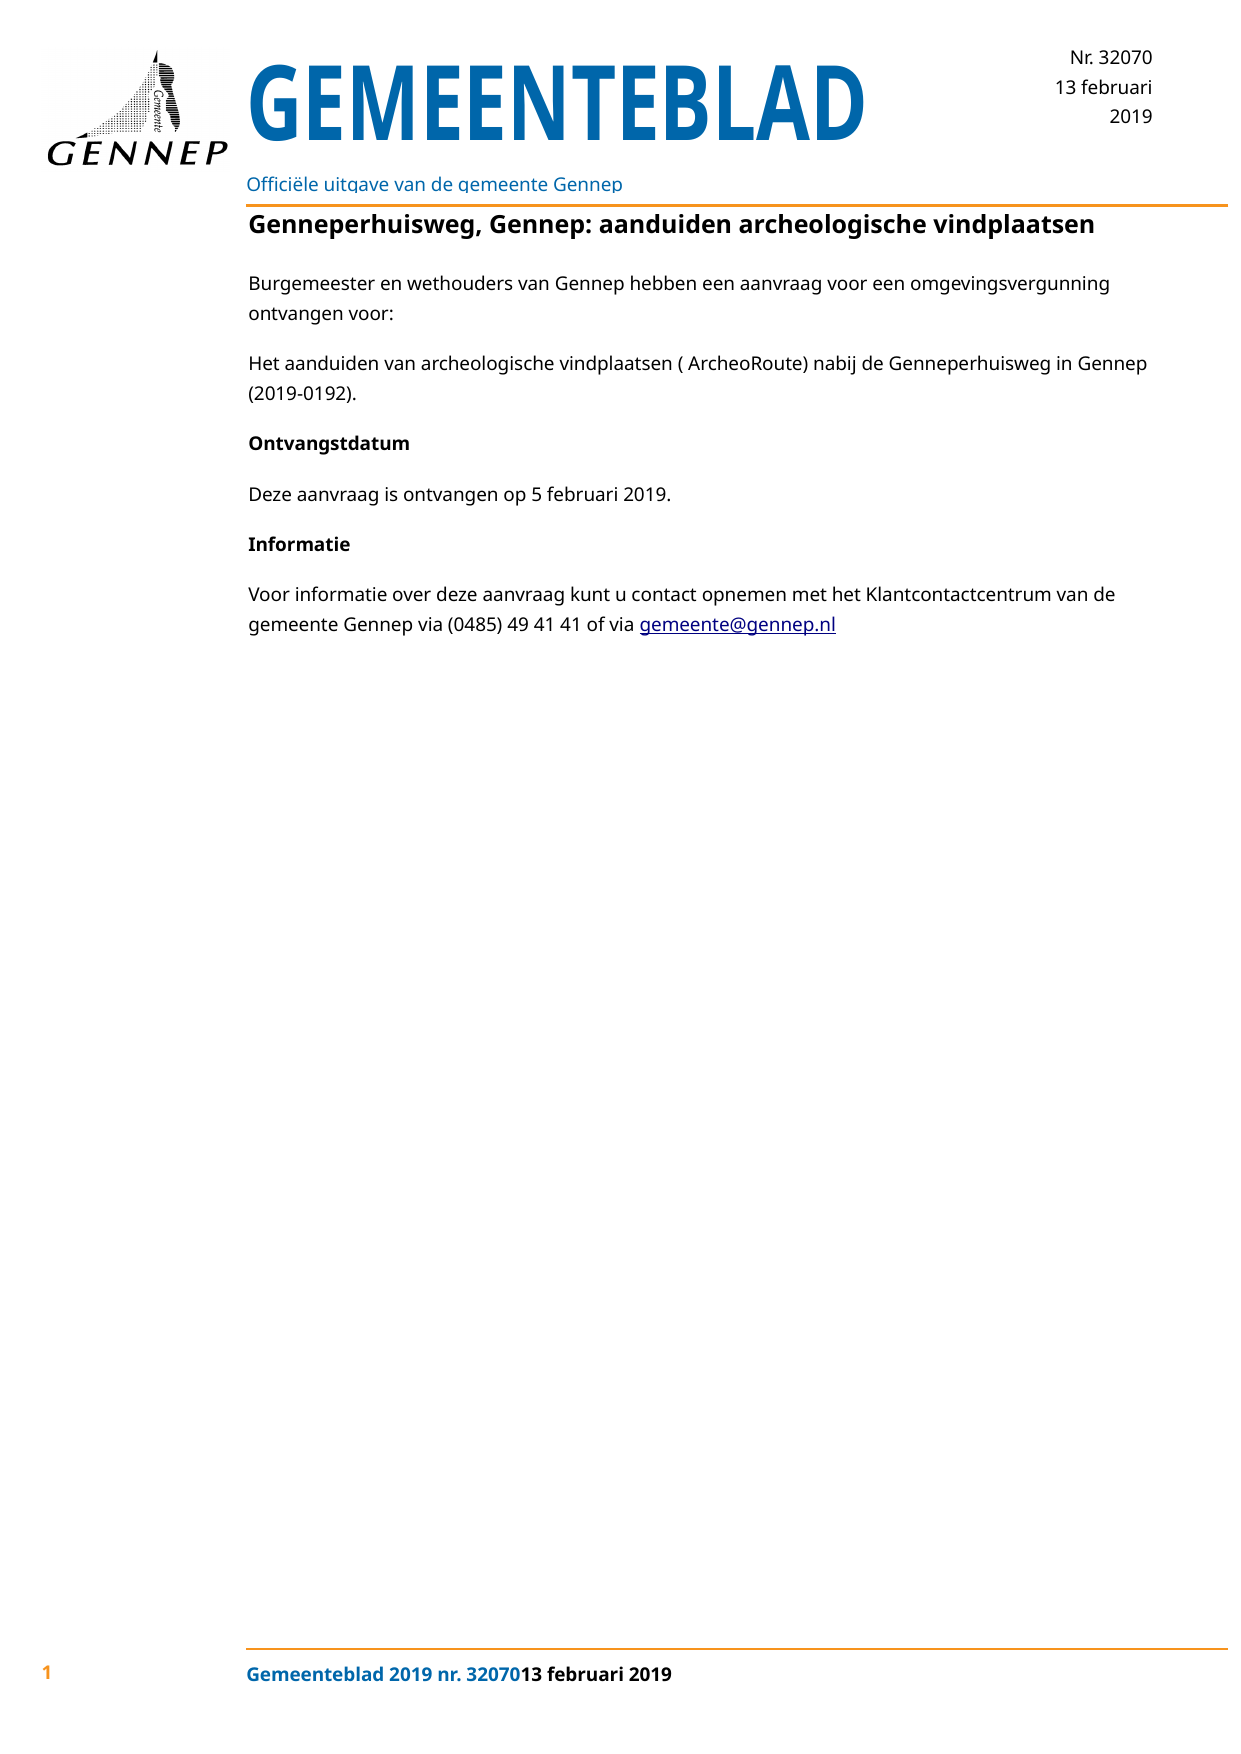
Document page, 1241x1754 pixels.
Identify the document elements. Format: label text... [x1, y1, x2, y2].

text Informatie [248, 531, 1152, 557]
text Voor informatie over deze aanvraag kunt u contact opnemen met het Klantcontactcentrum van de gemeente Gennep via (0485) 49 41 41 of via gemeente@gennep.nl [248, 582, 1152, 637]
text Genneperhuisweg, Gennep: aanduiden archeologische vindplaatsen [248, 207, 1152, 241]
picture [41, 47, 231, 172]
text Burgemeester en wethouders van Gennep hebben een aanvraag voor een omgevingsvergunning ontvangen voor: [248, 270, 1152, 326]
text Ontvangstdatum [248, 430, 1152, 456]
text Deze aanvraag is ontvangen op 5 februari 2019. [248, 481, 1152, 506]
text Het aanduiden van archeologische vindplaatsen ( ArcheoRoute) nabij de Genneperhuisweg in Gennep (2019-0192). [248, 350, 1152, 406]
